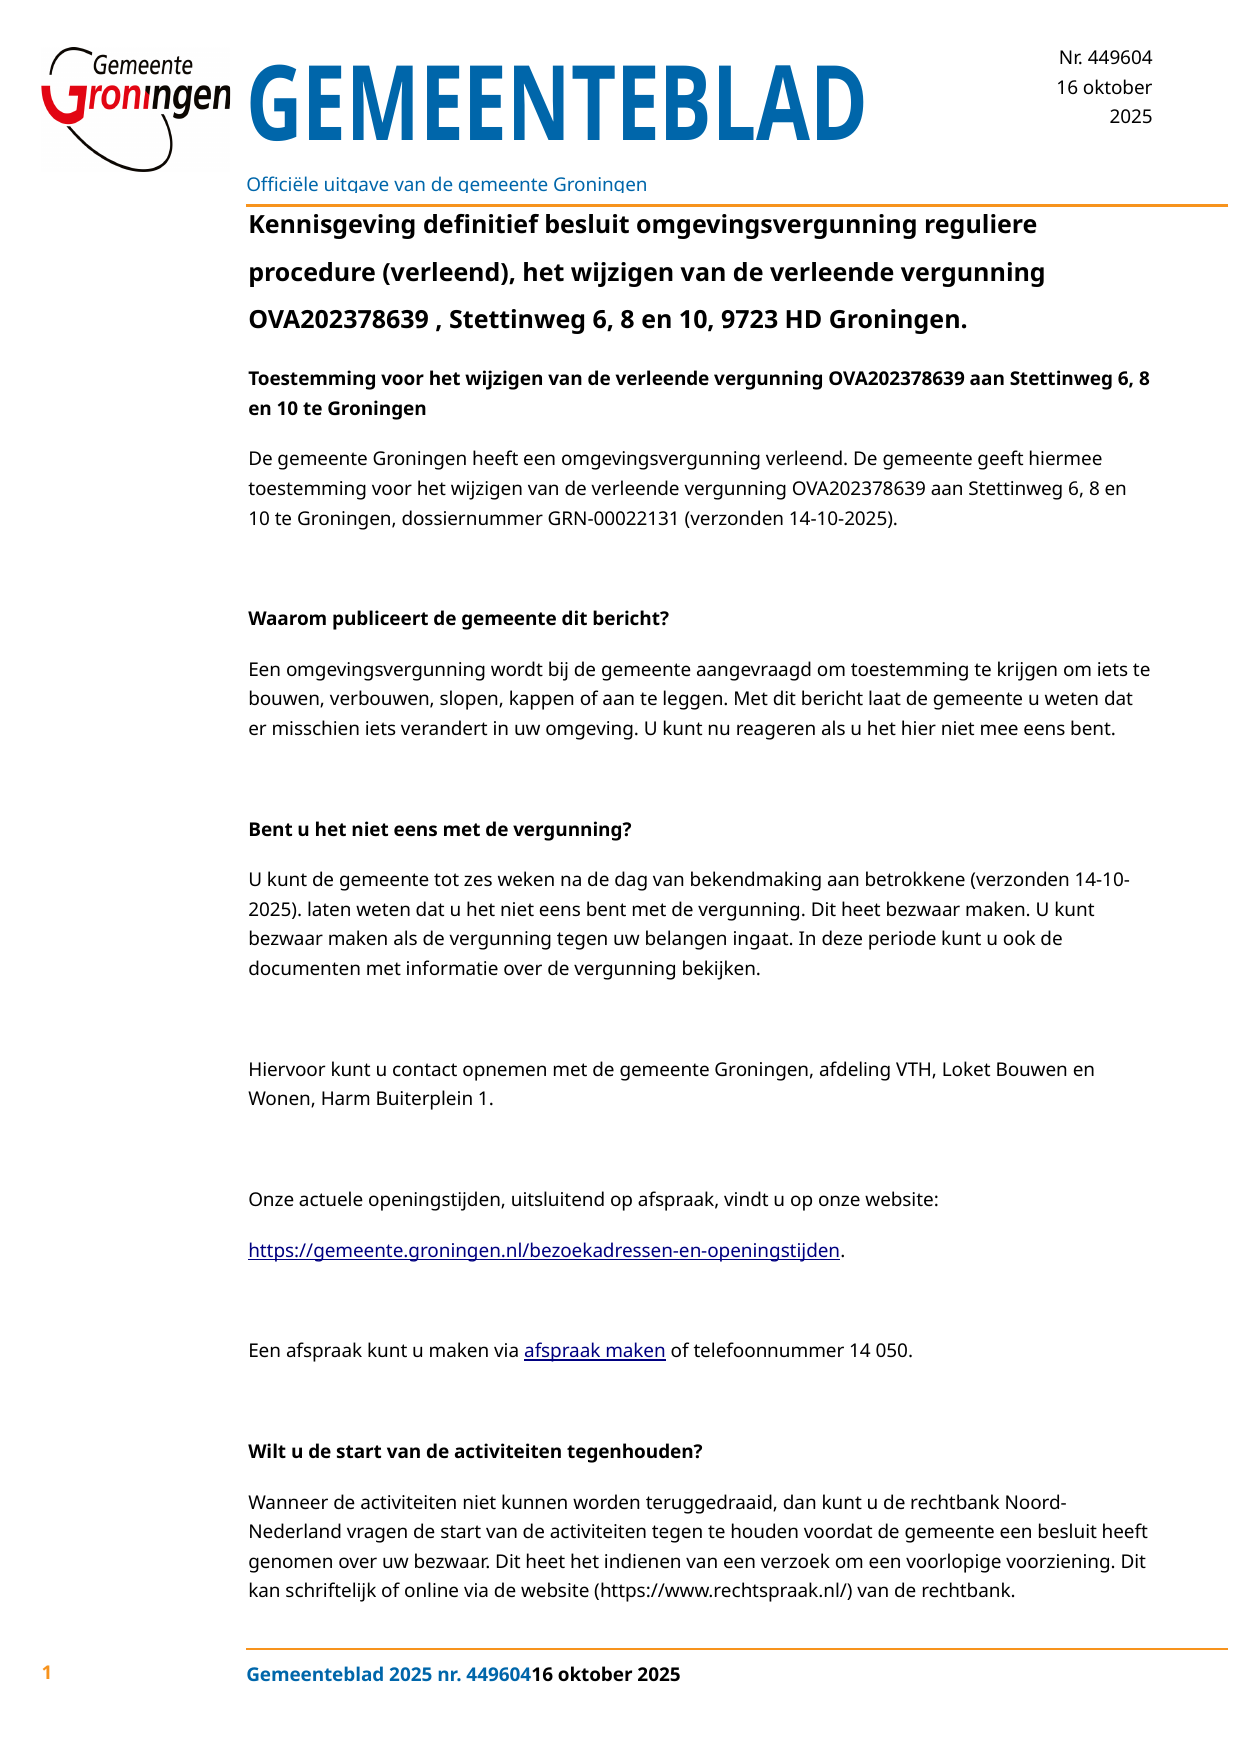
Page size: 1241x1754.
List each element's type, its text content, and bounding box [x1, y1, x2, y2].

text Bent u het niet eens met de vergunning? [248, 816, 1152, 842]
text U kunt de gemeente tot zes weken na de dag van bekendmaking aan betrokkene (verzonden 14-10-2025). laten weten dat u het niet eens bent met de vergunning. Dit heet bezwaar maken. U kunt bezwaar maken als de vergunning tegen uw belangen ingaat. In deze periode kunt u ook de documenten met informatie over de vergunning bekijken. [248, 866, 1152, 981]
text Een afspraak kunt u maken via afspraak maken of telefoonnummer 14 050. [248, 1338, 1152, 1363]
text Wilt u de start van de activiteiten tegenhouden? [248, 1438, 1152, 1464]
text Wanneer de activiteiten niet kunnen worden teruggedraaid, dan kunt u de rechtbank Noord-Nederland vragen de start van de activiteiten tegen te houden voordat de gemeente een besluit heeft genomen over uw bezwaar. Dit heet het indienen van een verzoek om een voorlopige voorziening. Dit kan schriftelijk of online via de website (https://www.rechtspraak.nl/) van de rechtbank. [248, 1489, 1152, 1603]
text Waarom publiceert de gemeente dit bericht? [248, 606, 1152, 631]
text Een omgevingsvergunning wordt bij de gemeente aangevraagd om toestemming te krijgen om iets te bouwen, verbouwen, slopen, kappen of aan te leggen. Met dit bericht laat de gemeente u weten dat er misschien iets verandert in uw omgeving. U kunt nu reageren als u het hier niet mee eens bent. [248, 656, 1152, 741]
text Toestemming voor het wijzigen van de verleende vergunning OVA202378639 aan Stettinweg 6, 8 en 10 te Groningen [248, 366, 1152, 421]
text Kennisgeving definitief besluit omgevingsvergunning reguliere procedure (verleend), het wijzigen van de verleende vergunning OVA202378639 , Stettinweg 6, 8 en 10, 9723 HD Groningen. [248, 207, 1152, 336]
text De gemeente Groningen heeft een omgevingsvergunning verleend. De gemeente geeft hiermee toestemming voor het wijzigen van de verleende vergunning OVA202378639 aan Stettinweg 6, 8 en 10 te Groningen, dossiernummer GRN-00022131 (verzonden 14-10-2025). [248, 446, 1152, 530]
text https://gemeente.groningen.nl/bezoekadressen-en-openingstijden. [248, 1237, 1152, 1262]
picture [41, 47, 231, 172]
text Onze actuele openingstijden, uitsluitend op afspraak, vindt u op onze website: [248, 1186, 1152, 1212]
text Hiervoor kunt u contact opnemen met de gemeente Groningen, afdeling VTH, Loket Bouwen en Wonen, Harm Buiterplein 1. [248, 1056, 1152, 1111]
